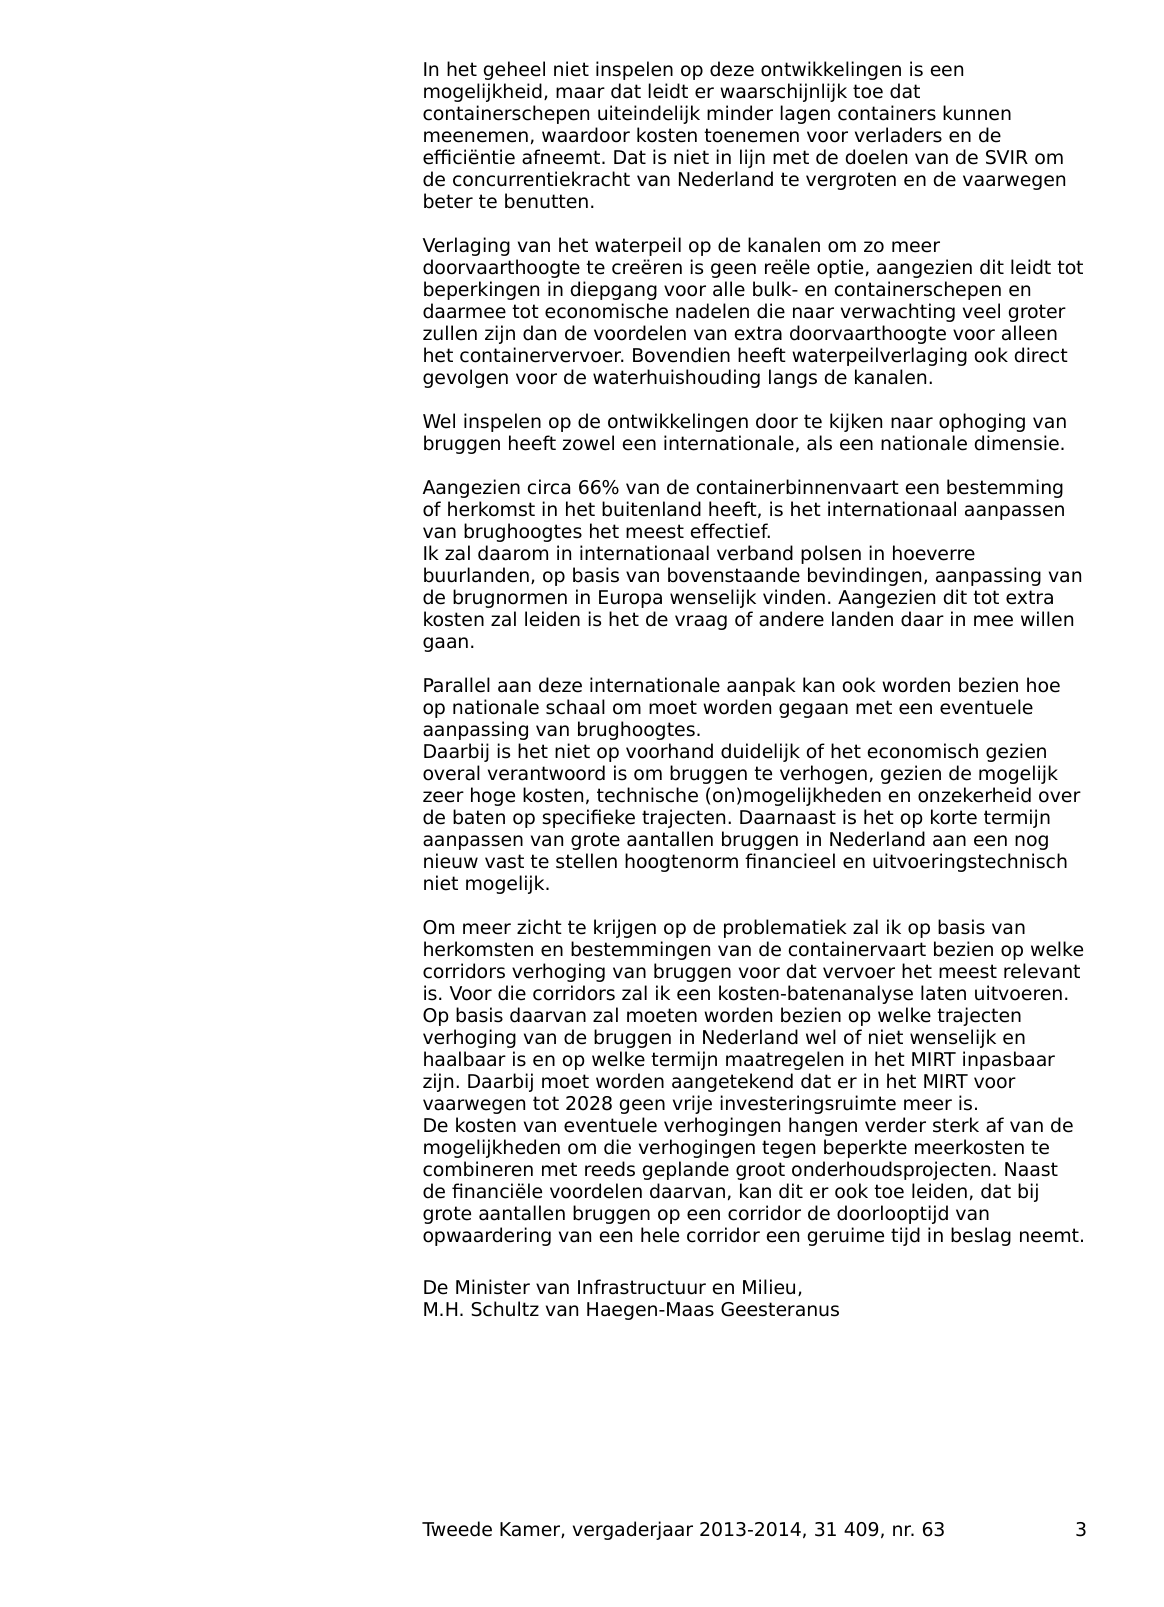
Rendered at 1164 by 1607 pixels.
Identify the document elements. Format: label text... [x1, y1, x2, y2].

text Om meer zicht te krijgen op de problematiek zal ik op basis van herkomsten en bestemmingen van de containervaart bezien op welke corridors verhoging van bruggen voor dat vervoer het meest relevant is. Voor die corridors zal ik een kosten-batenanalyse laten uitvoeren. Op basis daarvan zal moeten worden bezien op welke trajecten verhoging van de bruggen in Nederland wel of niet wenselijk en haalbaar is en op welke termijn maatregelen in het MIRT inpasbaar zijn. Daarbij moet worden aangetekend dat er in het MIRT voor vaarwegen tot 2028 geen vrije investeringsruimte meer is. [422, 917, 1087, 1115]
text Parallel aan deze internationale aanpak kan ook worden bezien hoe op nationale schaal om moet worden gegaan met een eventuele aanpassing van brughoogtes. [422, 675, 1087, 741]
text Verlaging van het waterpeil op de kanalen om zo meer doorvaarthoogte te creëren is geen reële optie, aangezien dit leidt tot beperkingen in diepgang voor alle bulk- en containerschepen en daarmee tot economische nadelen die naar verwachting veel groter zullen zijn dan de voordelen van extra doorvaarthoogte voor alleen het containervervoer. Bovendien heeft waterpeilverlaging ook direct gevolgen voor de waterhuishouding langs de kanalen. [422, 235, 1087, 389]
text De Minister van Infrastructuur en Milieu, M.H. Schultz van Haegen-Maas Geesteranus [422, 1277, 1087, 1321]
text Aangezien circa 66% van de containerbinnenvaart een bestemming of herkomst in het buitenland heeft, is het internationaal aanpassen van brughoogtes het meest effectief. [422, 477, 1087, 543]
text Ik zal daarom in internationaal verband polsen in hoeverre buurlanden, op basis van bovenstaande bevindingen, aanpassing van de brugnormen in Europa wenselijk vinden. Aangezien dit tot extra kosten zal leiden is het de vraag of andere landen daar in mee willen gaan. [422, 543, 1087, 653]
text De kosten van eventuele verhogingen hangen verder sterk af van de mogelijkheden om die verhogingen tegen beperkte meerkosten te combineren met reeds geplande groot onderhoudsprojecten. Naast de financiële voordelen daarvan, kan dit er ook toe leiden, dat bij grote aantallen bruggen op een corridor de doorlooptijd van opwaardering van een hele corridor een geruime tijd in beslag neemt. [422, 1115, 1087, 1247]
text Daarbij is het niet op voorhand duidelijk of het economisch gezien overal verantwoord is om bruggen te verhogen, gezien de mogelijk zeer hoge kosten, technische (on)mogelijkheden en onzekerheid over de baten op specifieke trajecten. Daarnaast is het op korte termijn aanpassen van grote aantallen bruggen in Nederland aan een nog nieuw vast te stellen hoogtenorm financieel en uitvoeringstechnisch niet mogelijk. [422, 741, 1087, 895]
text Wel inspelen op de ontwikkelingen door te kijken naar ophoging van bruggen heeft zowel een internationale, als een nationale dimensie. [422, 411, 1087, 455]
text In het geheel niet inspelen op deze ontwikkelingen is een mogelijkheid, maar dat leidt er waarschijnlijk toe dat containerschepen uiteindelijk minder lagen containers kunnen meenemen, waardoor kosten toenemen voor verladers en de efficiëntie afneemt. Dat is niet in lijn met de doelen van de SVIR om de concurrentiekracht van Nederland te vergroten en de vaarwegen beter te benutten. [422, 59, 1087, 213]
